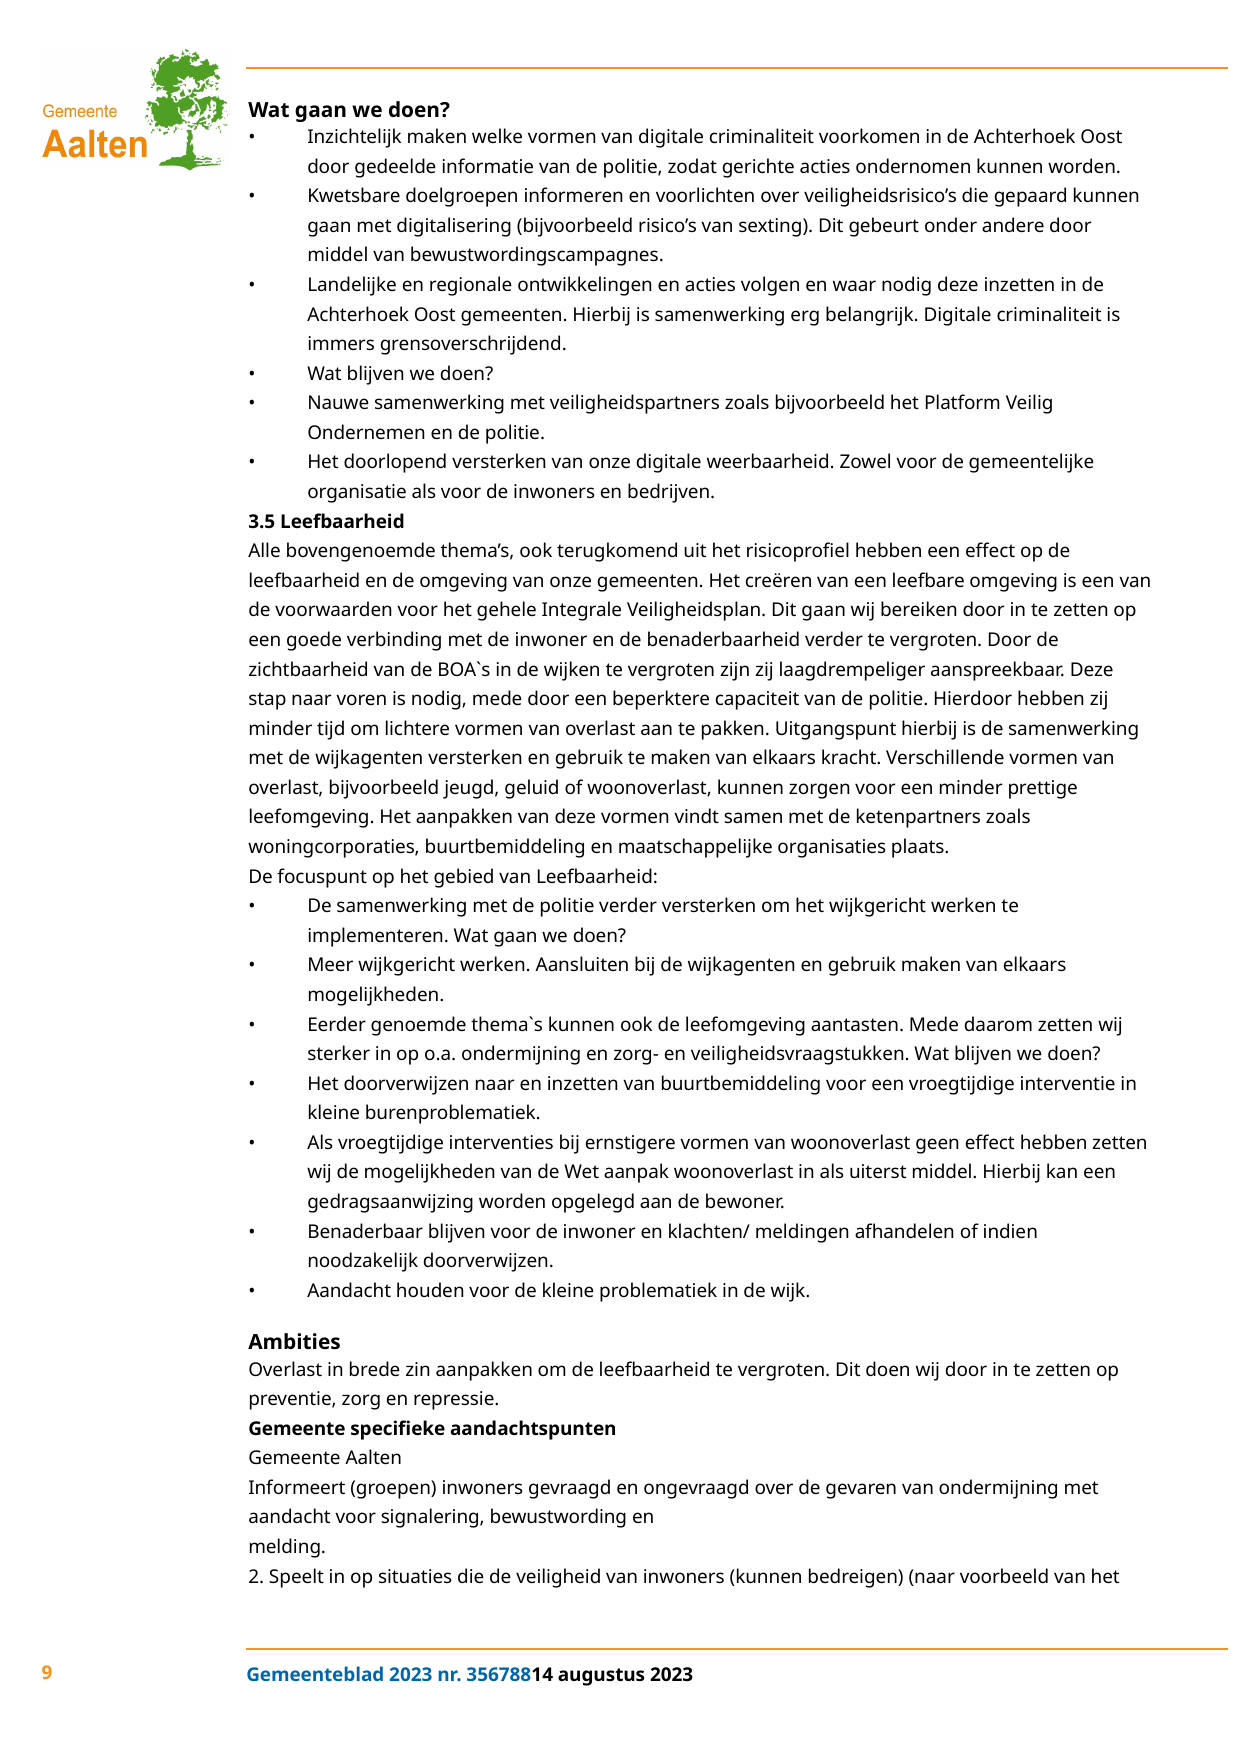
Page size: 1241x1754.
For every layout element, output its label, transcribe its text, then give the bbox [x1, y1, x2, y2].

list Nauwe samenwerking met veiligheidspartners zoals bijvoorbeeld het Platform Veilig Ondernemen en de politie. [248, 389, 1152, 445]
text Ambities [248, 1327, 1152, 1356]
text De focuspunt op het gebied van Leefbaarheid: [248, 863, 1152, 888]
text Wat gaan we doen? [248, 95, 1152, 123]
list Landelijke en regionale ontwikkelingen en acties volgen en waar nodig deze inzetten in de Achterhoek Oost gemeenten. Hierbij is samenwerking erg belangrijk. Digitale criminaliteit is immers grensoverschrijdend. [248, 271, 1152, 356]
list Kwetsbare doelgroepen informeren en voorlichten over veiligheidsrisico’s die gepaard kunnen gaan met digitalisering (bijvoorbeeld risico’s van sexting). Dit gebeurt onder andere door middel van bewustwordingscampagnes. [248, 182, 1152, 267]
list Wat blijven we doen? [248, 360, 1152, 386]
text 3.5 Leefbaarheid [248, 508, 1152, 533]
list Eerder genoemde thema`s kunnen ook de leefomgeving aantasten. Mede daarom zetten wij sterker in op o.a. ondermijning en zorg- en veiligheidsvraagstukken. Wat blijven we doen? [248, 1011, 1152, 1066]
text Informeert (groepen) inwoners gevraagd en ongevraagd over de gevaren van ondermijning met aandacht voor signalering, bewustwording en [248, 1474, 1152, 1529]
text 2. Speelt in op situaties die de veiligheid van inwoners (kunnen bedreigen) (naar voorbeeld van het [248, 1563, 1152, 1589]
text Overlast in brede zin aanpakken om de leefbaarheid te vergroten. Dit doen wij door in te zetten op preventie, zorg en repressie. [248, 1356, 1152, 1411]
list Aandacht houden voor de kleine problematiek in de wijk. [248, 1277, 1152, 1303]
text Gemeente specifieke aandachtspunten [248, 1415, 1152, 1441]
list Het doorlopend versterken van onze digitale weerbaarheid. Zowel voor de gemeentelijke organisatie als voor de inwoners en bedrijven. [248, 449, 1152, 504]
list Meer wijkgericht werken. Aansluiten bij de wijkagenten en gebruik maken van elkaars mogelijkheden. [248, 952, 1152, 1007]
text melding. [248, 1533, 1152, 1559]
picture [41, 47, 231, 172]
list Als vroegtijdige interventies bij ernstigere vormen van woonoverlast geen effect hebben zetten wij de mogelijkheden van de Wet aanpak woonoverlast in als uiterst middel. Hierbij kan een gedragsaanwijzing worden opgelegd aan de bewoner. [248, 1129, 1152, 1214]
text Gemeente Aalten [248, 1444, 1152, 1470]
list Benaderbaar blijven voor de inwoner en klachten/ meldingen afhandelen of indien noodzakelijk doorverwijzen. [248, 1218, 1152, 1273]
text Alle bovengenoemde thema’s, ook terugkomend uit het risicoprofiel hebben een effect op de leefbaarheid en de omgeving van onze gemeenten. Het creëren van een leefbare omgeving is een van de voorwaarden voor het gehele Integrale Veiligheidsplan. Dit gaan wij bereiken door in te zetten op een goede verbinding met de inwoner en de benaderbaarheid verder te vergroten. Door de zichtbaarheid van de BOA`s in de wijken te vergroten zijn zij laagdrempeliger aanspreekbaar. Deze stap naar voren is nodig, mede door een beperktere capaciteit van de politie. Hierdoor hebben zij minder tijd om lichtere vormen van overlast aan te pakken. Uitgangspunt hierbij is de samenwerking met de wijkagenten versterken en gebruik te maken van elkaars kracht. Verschillende vormen van overlast, bijvoorbeeld jeugd, geluid of woonoverlast, kunnen zorgen voor een minder prettige leefomgeving. Het aanpakken van deze vormen vindt samen met de ketenpartners zoals woningcorporaties, buurtbemiddeling en maatschappelijke organisaties plaats. [248, 537, 1152, 859]
list Inzichtelijk maken welke vormen van digitale criminaliteit voorkomen in de Achterhoek Oost door gedeelde informatie van de politie, zodat gerichte acties ondernomen kunnen worden. [248, 123, 1152, 178]
list De samenwerking met de politie verder versterken om het wijkgericht werken te implementeren. Wat gaan we doen? [248, 892, 1152, 948]
list Het doorverwijzen naar en inzetten van buurtbemiddeling voor een vroegtijdige interventie in kleine burenproblematiek. [248, 1070, 1152, 1125]
